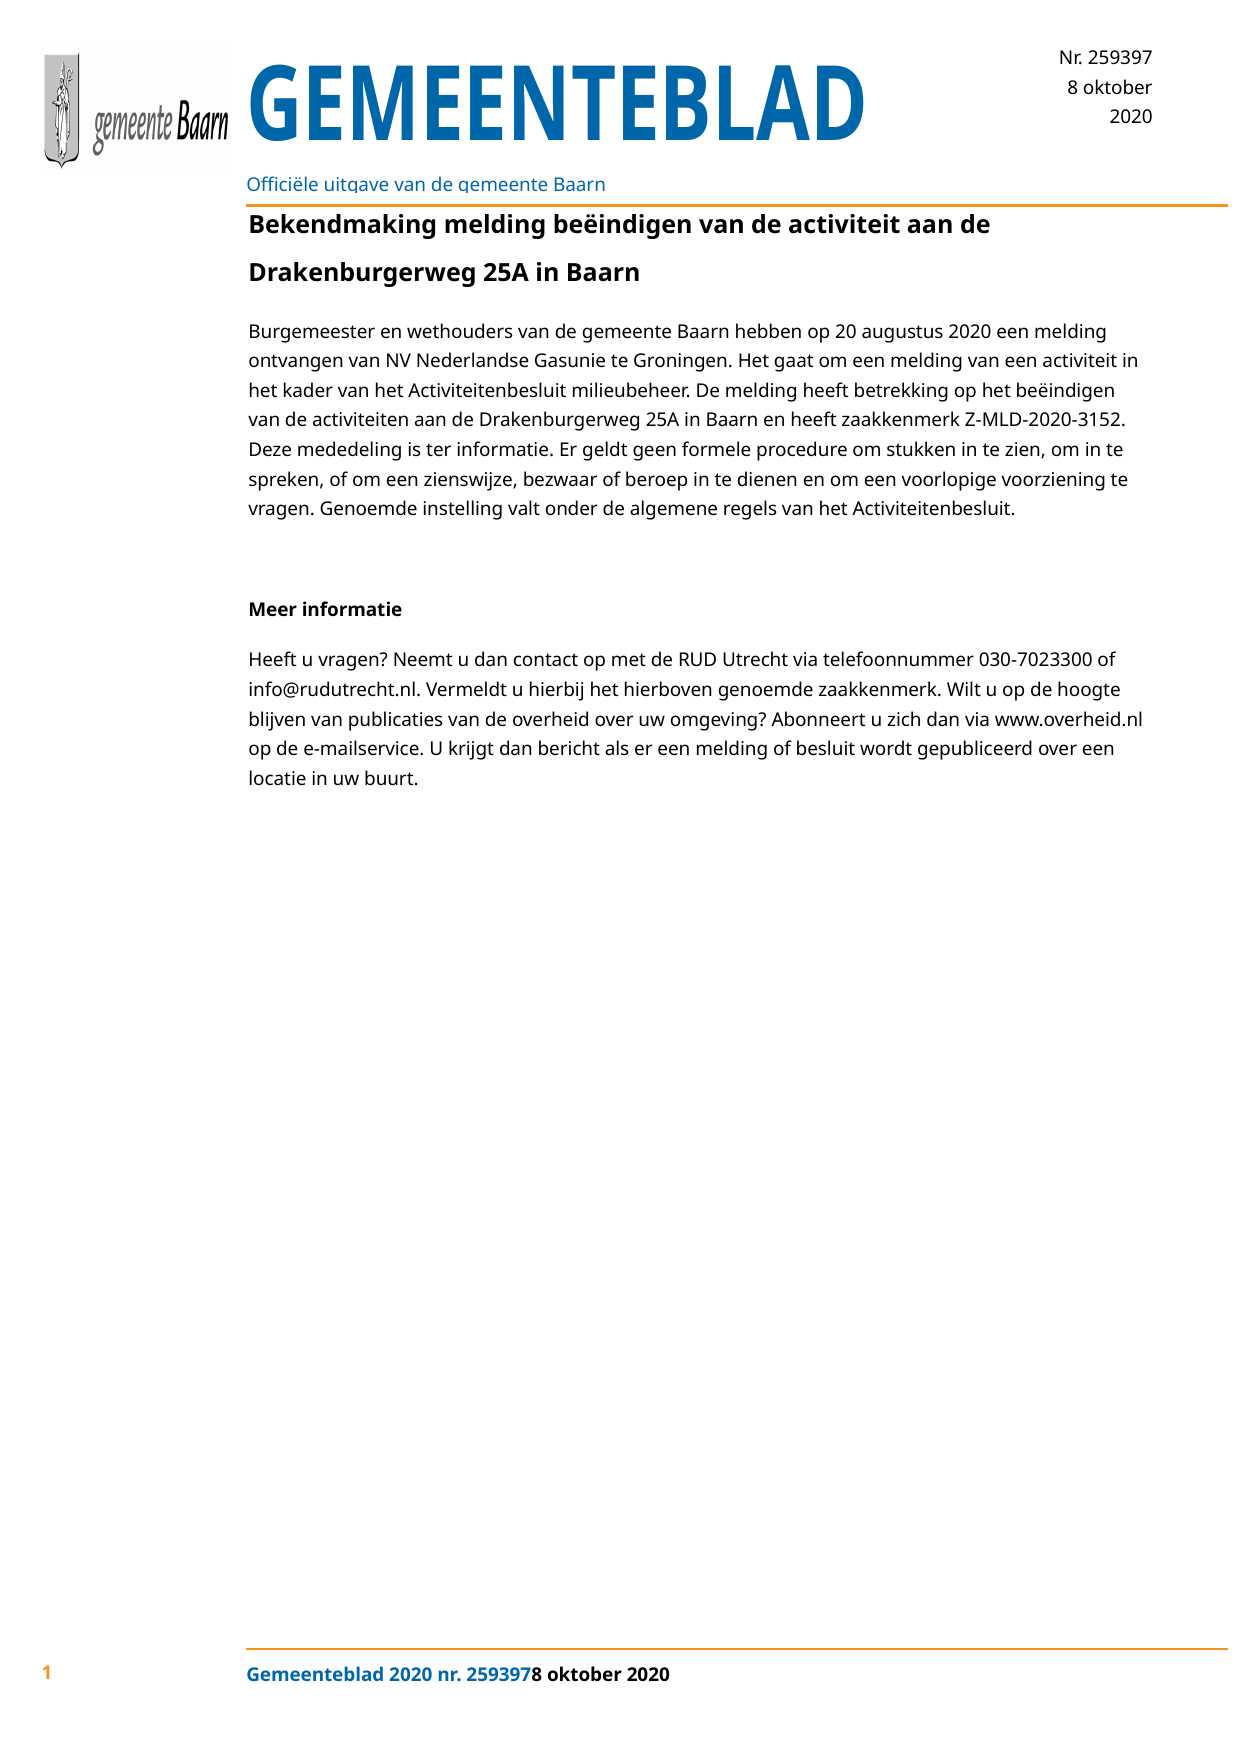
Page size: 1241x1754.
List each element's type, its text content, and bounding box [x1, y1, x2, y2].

picture [41, 47, 231, 172]
text Meer informatie [248, 596, 1152, 622]
text Burgemeester en wethouders van de gemeente Baarn hebben op 20 augustus 2020 een melding ontvangen van NV Nederlandse Gasunie te Groningen. Het gaat om een melding van een activiteit in het kader van het Activiteitenbesluit milieubeheer. De melding heeft betrekking op het beëindigen van de activiteiten aan de Drakenburgerweg 25A in Baarn en heeft zaakkenmerk Z-MLD-2020-3152. Deze mededeling is ter informatie. Er geldt geen formele procedure om stukken in te zien, om in te spreken, of om een zienswijze, bezwaar of beroep in te dienen en om een voorlopige voorziening te vragen. Genoemde instelling valt onder de algemene regels van het Activiteitenbesluit. [248, 318, 1152, 521]
text Heeft u vragen? Neemt u dan contact op met de RUD Utrecht via telefoonnummer 030-7023300 of info@rudutrecht.nl. Vermeldt u hierbij het hierboven genoemde zaakkenmerk. Wilt u op de hoogte blijven van publicaties van de overheid over uw omgeving? Abonneert u zich dan via www.overheid.nl op de e-mailservice. U krijgt dan bericht als er een melding of besluit wordt gepubliceerd over een locatie in uw buurt. [248, 647, 1152, 791]
text Bekendmaking melding beëindigen van de activiteit aan de Drakenburgerweg 25A in Baarn [248, 207, 1152, 288]
